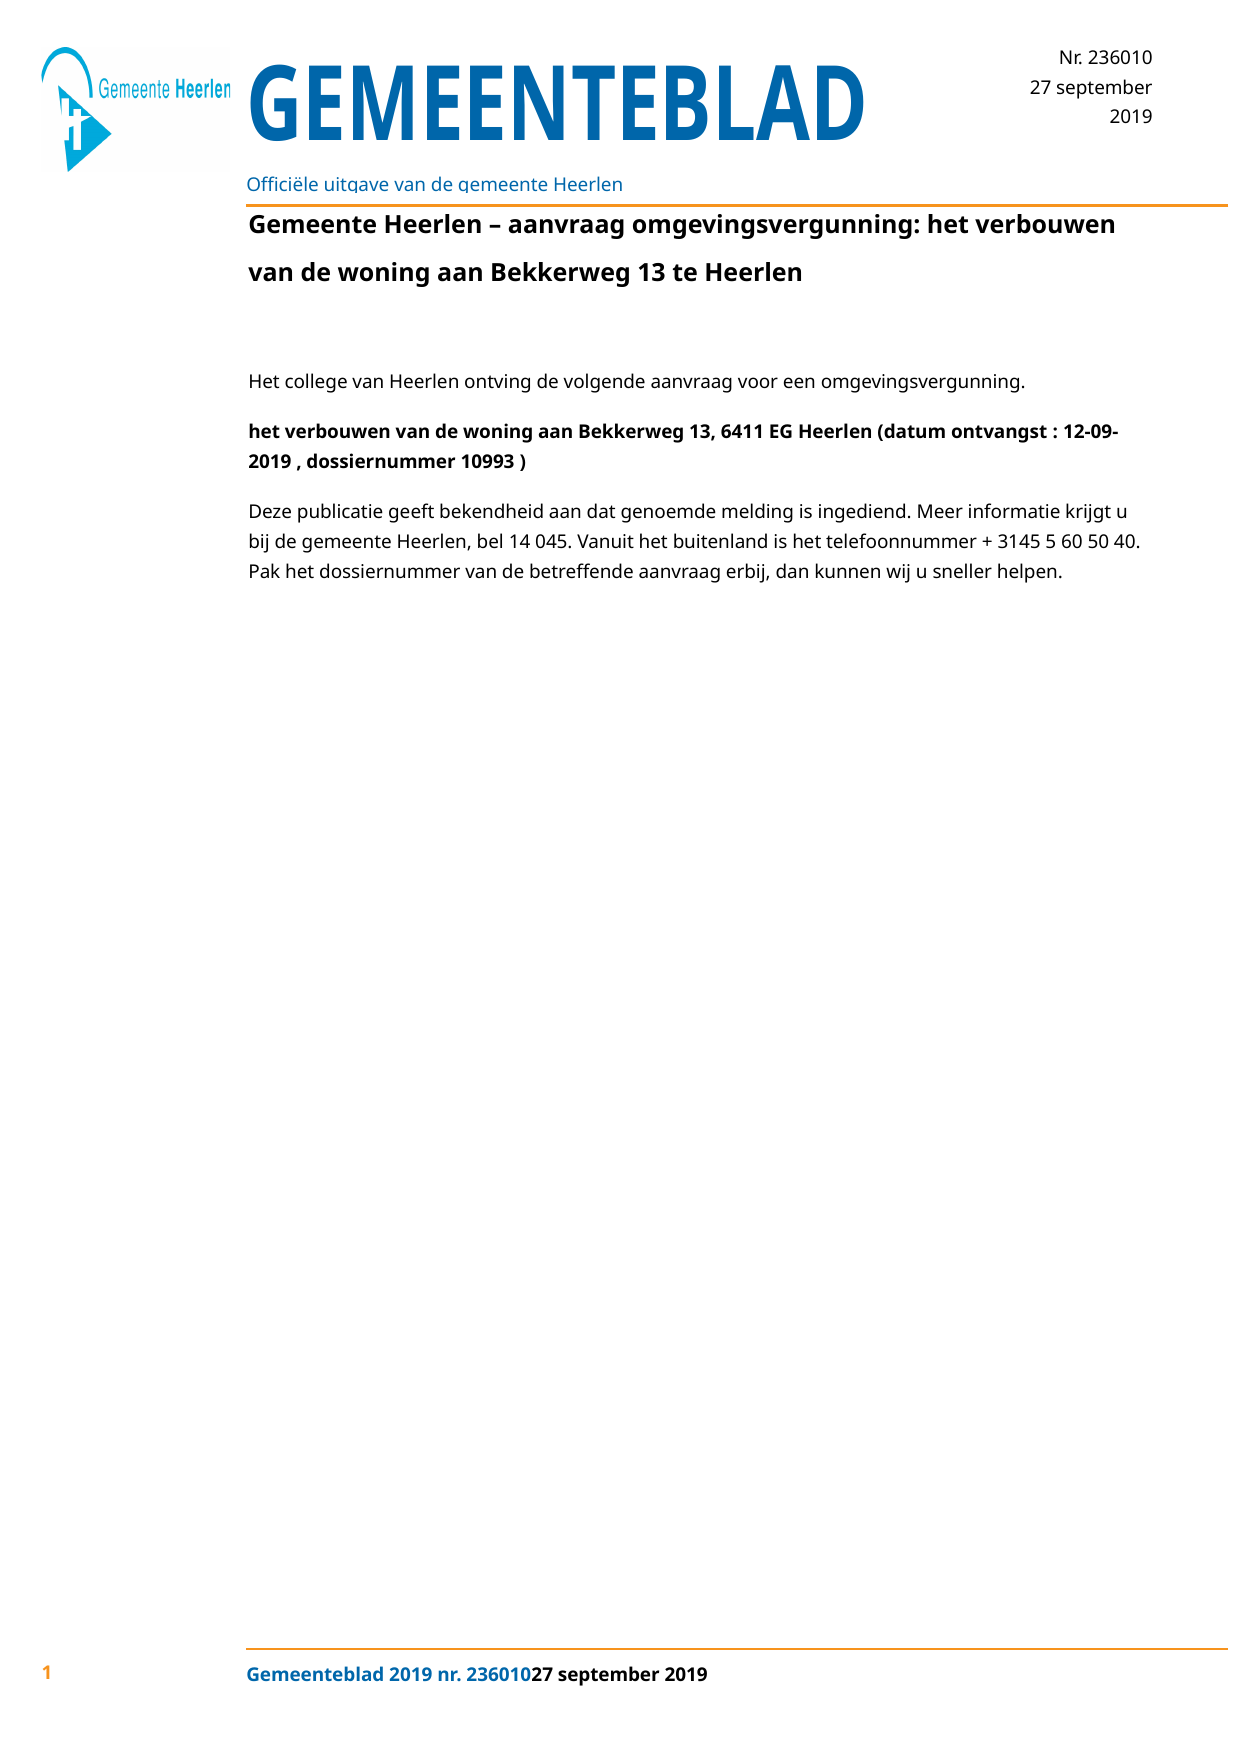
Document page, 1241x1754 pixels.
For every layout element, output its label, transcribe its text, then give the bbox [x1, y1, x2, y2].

text Deze publicatie geeft bekendheid aan dat genoemde melding is ingediend. Meer informatie krijgt u bij de gemeente Heerlen, bel 14 045. Vanuit het buitenland is het telefoonnummer + 3145 5 60 50 40. Pak het dossiernummer van de betreffende aanvraag erbij, dan kunnen wij u sneller helpen. [248, 499, 1152, 584]
text het verbouwen van de woning aan Bekkerweg 13, 6411 EG Heerlen (datum ontvangst : 12-09-2019 , dossiernummer 10993 ) [248, 419, 1152, 474]
picture [41, 47, 59, 70]
text Gemeente Heerlen – aanvraag omgevingsvergunning: het verbouwen van de woning aan Bekkerweg 13 te Heerlen [248, 207, 1152, 288]
text Het college van Heerlen ontving de volgende aanvraag voor een omgevingsvergunning. [248, 368, 1152, 394]
picture [41, 47, 231, 172]
